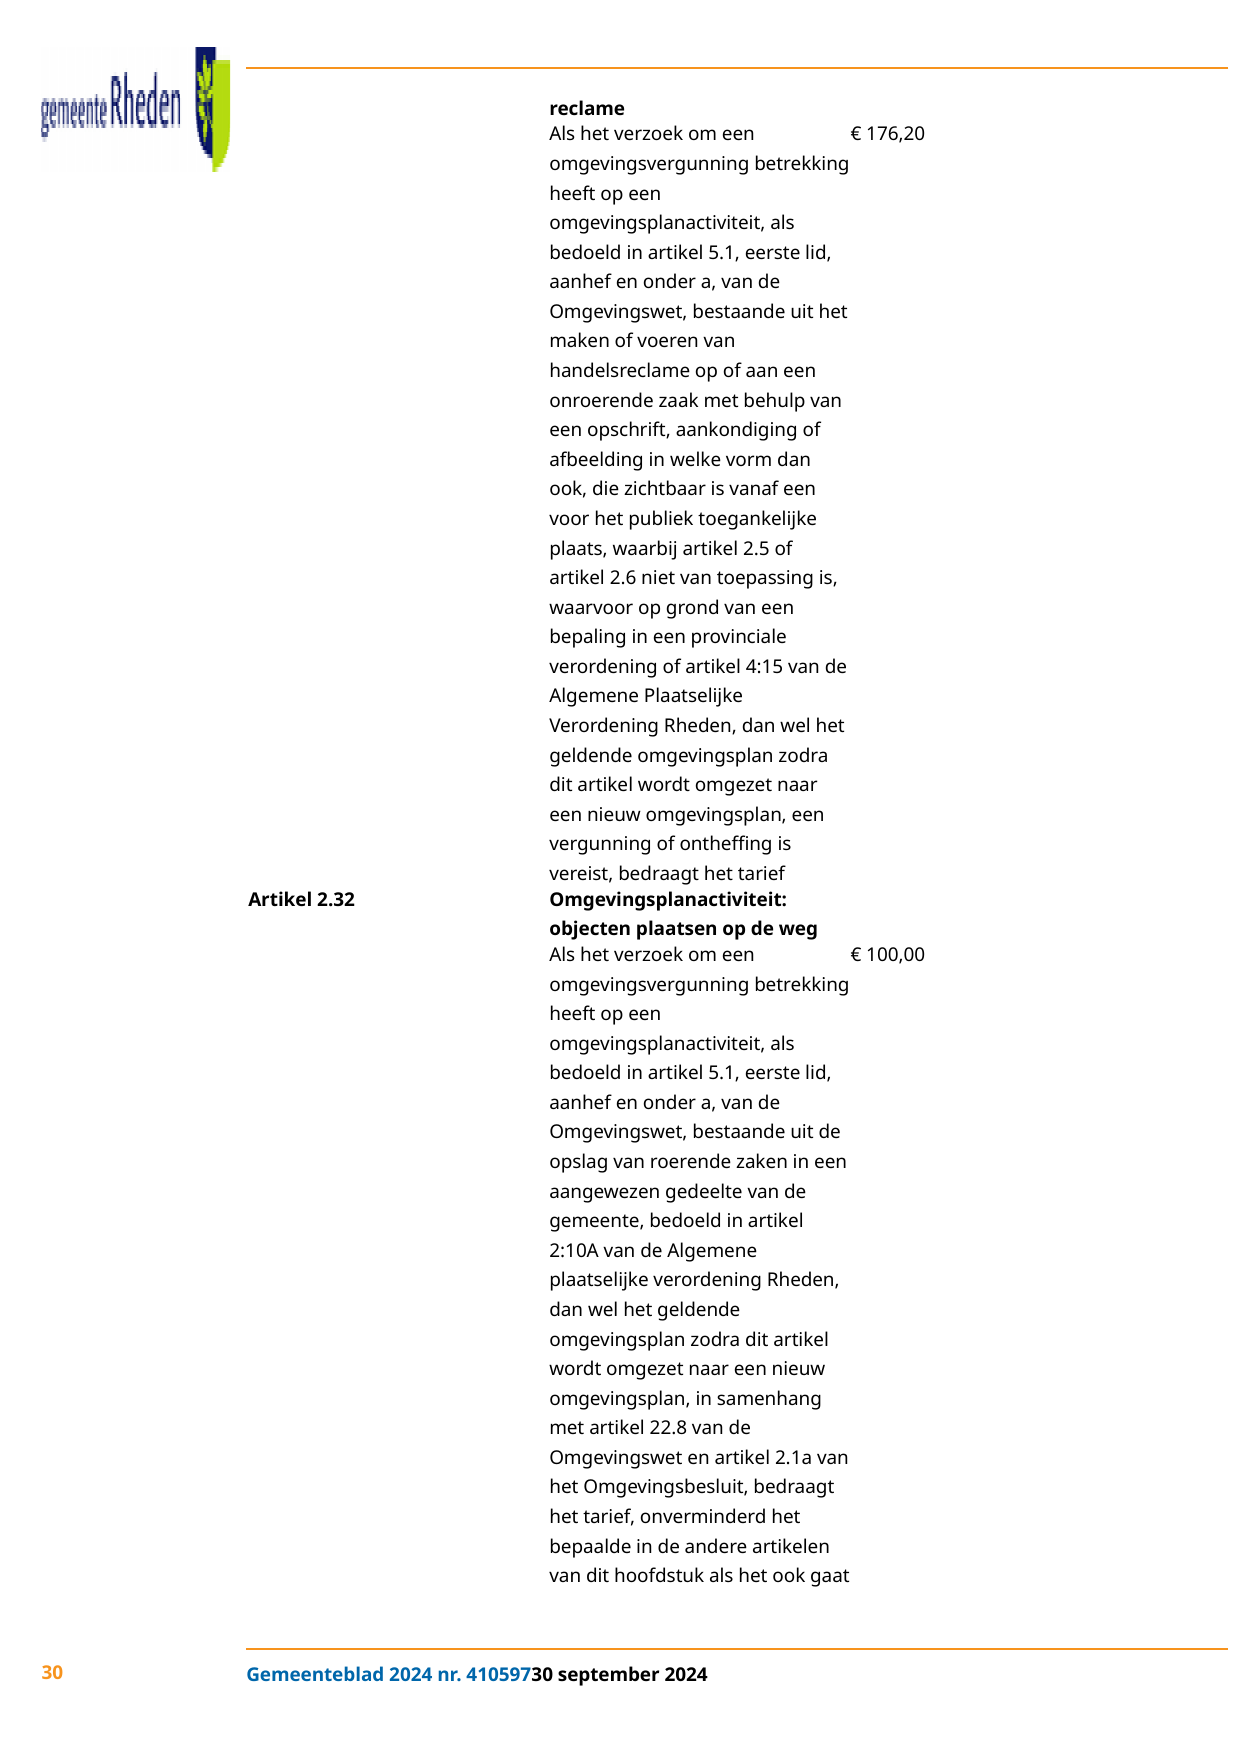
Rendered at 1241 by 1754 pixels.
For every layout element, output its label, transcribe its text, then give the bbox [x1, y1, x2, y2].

table_cell [248, 121, 549, 886]
picture [41, 47, 231, 172]
table_cell Als het verzoek om een omgevingsvergunning betrekking heeft op een omgevingsplanactiviteit, als bedoeld in artikel 5.1, eerste lid, aanhef en onder a, van de Omgevingswet, bestaande uit het maken of voeren van handelsreclame op of aan een onroerende zaak met behulp van een opschrift, aankondiging of afbeelding in welke vorm dan ook, die zichtbaar is vanaf een voor het publiek toegankelijke plaats, waarbij artikel 2.5 of artikel 2.6 niet van toepassing is, waarvoor op grond van een bepaling in een provinciale verordening of artikel 4:15 van de Algemene Plaatselijke Verordening Rheden, dan wel het geldende omgevingsplan zodra dit artikel wordt omgezet naar een nieuw omgevingsplan, een vergunning of ontheffing is vereist, bedraagt het tarief [549, 121, 850, 886]
table_cell [248, 941, 549, 1588]
table_cell [248, 95, 549, 121]
table_cell € 100,00 [850, 941, 1152, 1588]
table_cell Artikel 2.32 [248, 886, 549, 941]
table_cell Omgevingsplanactiviteit: objecten plaatsen op de weg [549, 886, 850, 941]
table_cell reclame [549, 95, 850, 121]
table_cell Als het verzoek om een omgevingsvergunning betrekking heeft op een omgevingsplanactiviteit, als bedoeld in artikel 5.1, eerste lid, aanhef en onder a, van de Omgevingswet, bestaande uit de opslag van roerende zaken in een aangewezen gedeelte van de gemeente, bedoeld in artikel 2:10A van de Algemene plaatselijke verordening Rheden, dan wel het geldende omgevingsplan zodra dit artikel wordt omgezet naar een nieuw omgevingsplan, in samenhang met artikel 22.8 van de Omgevingswet en artikel 2.1a van het Omgevingsbesluit, bedraagt het tarief, onverminderd het bepaalde in de andere artikelen van dit hoofdstuk als het ook gaat [549, 941, 850, 1588]
table_cell [850, 95, 1152, 121]
table_cell [850, 886, 1152, 941]
table_cell € 176,20 [850, 121, 1152, 886]
